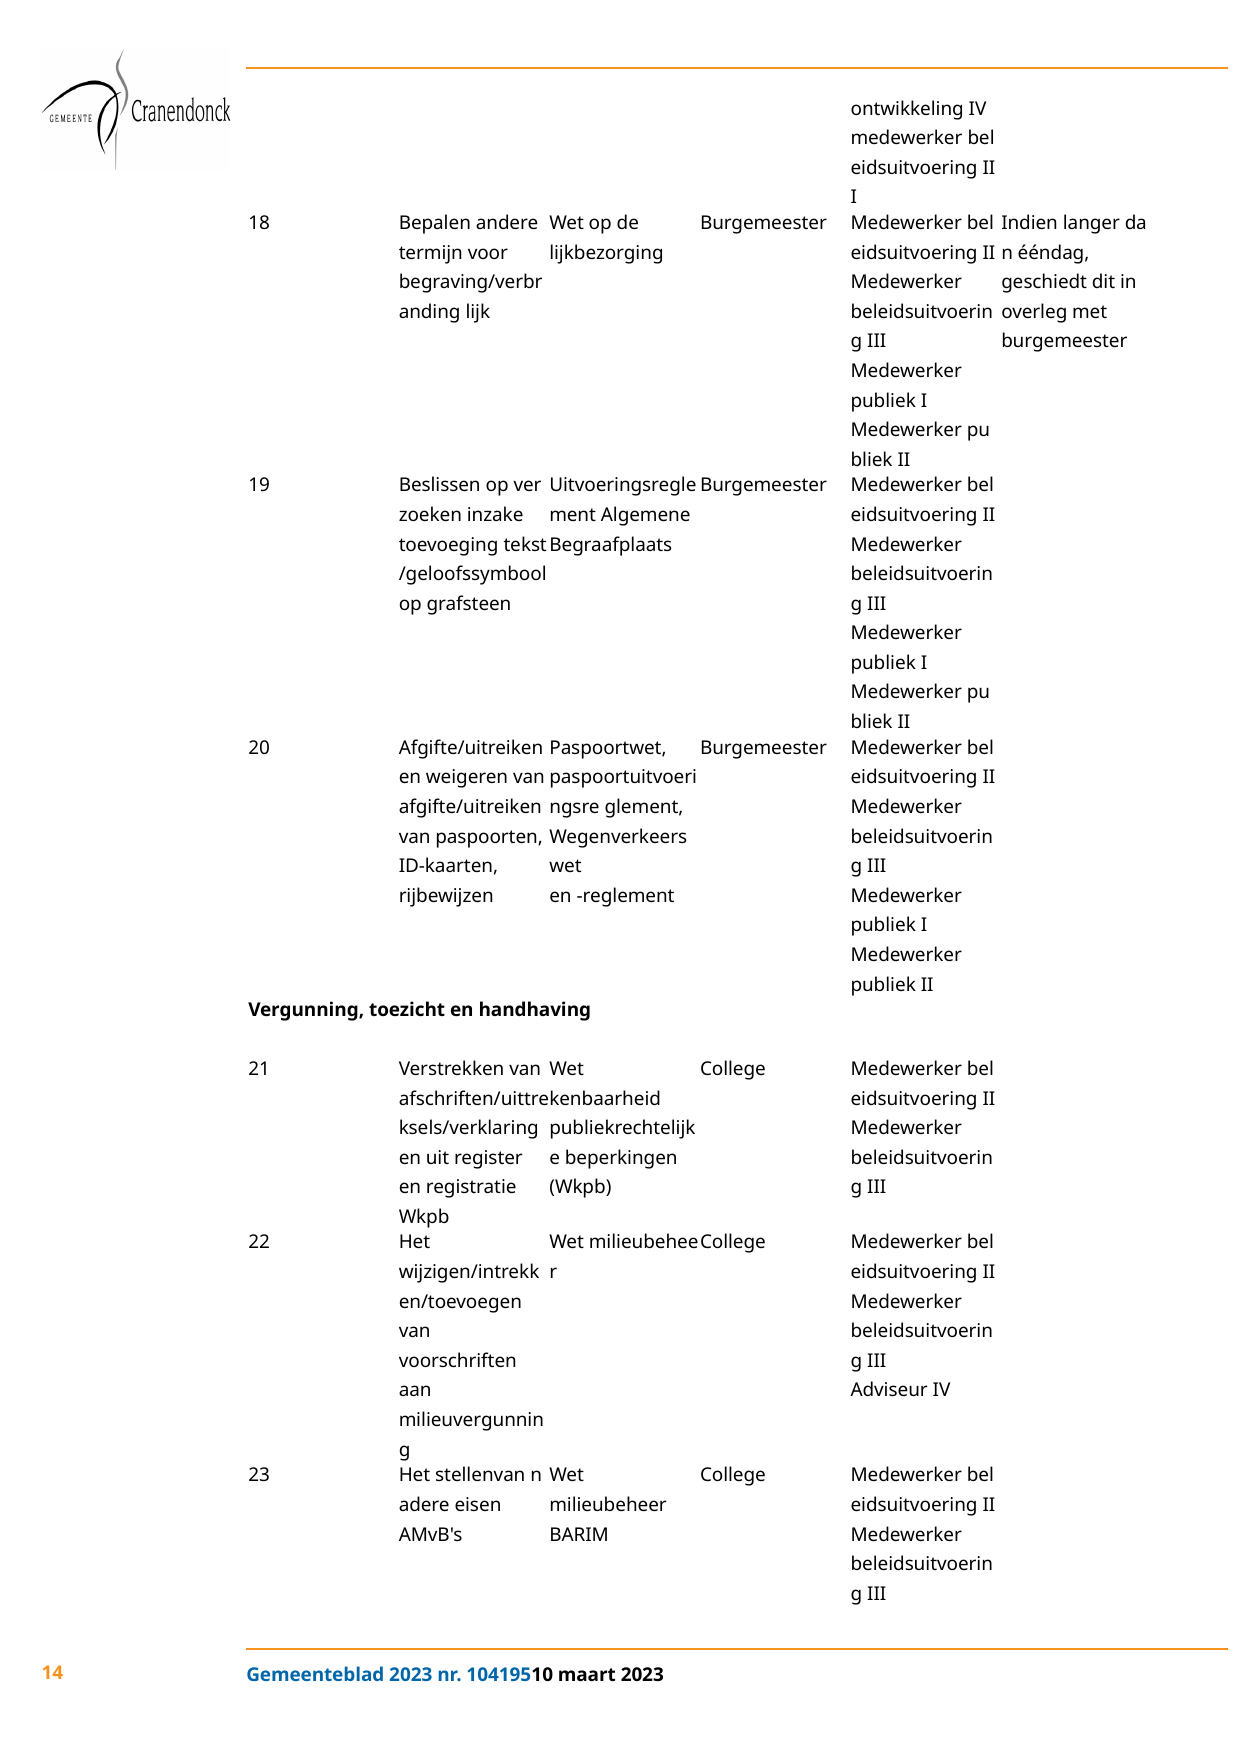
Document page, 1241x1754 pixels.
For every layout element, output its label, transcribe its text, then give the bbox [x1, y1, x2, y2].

table_header Wet kenbaarheid publiekrechtelijke beperkingen (Wkpb) [549, 1055, 700, 1229]
table_cell [1001, 996, 1152, 1022]
table_cell College [700, 1462, 850, 1606]
table_cell Wet milieubeheer BARIM [549, 1462, 700, 1606]
table_cell Afgifte/uitreiken en weigeren van afgifte/uitreiken van paspoorten, ID-kaarten, rijbewijzen [399, 734, 549, 996]
table_cell [1001, 472, 1152, 734]
table_cell [248, 95, 398, 209]
table_cell [1001, 95, 1152, 209]
table_cell [1001, 1229, 1152, 1462]
table_cell Uitvoeringsreglement Algemene Begraafplaats [549, 472, 700, 734]
table_header Medewerker beleidsuitvoering II Medewerker beleidsuitvoering III [850, 1055, 1001, 1229]
table_cell Bepalen andere termijn voor begraving/verbranding lijk [399, 209, 549, 472]
table_cell Medewerker beleidsuitvoering II Medewerker beleidsuitvoering III Medewerker publiek I Medewerker publiek II [850, 472, 1001, 734]
table_cell Het wijzigen/intrekken/toevoegen van voorschriften aan milieuvergunning [399, 1229, 549, 1462]
table_cell [1001, 1462, 1152, 1606]
table_cell ontwikkeling IV medewerker beleidsuitvoering III [850, 95, 1001, 209]
table_cell Wet milieubeheer [549, 1229, 700, 1462]
picture [41, 47, 231, 172]
table_cell Medewerker beleidsuitvoering II Medewerker beleidsuitvoering III Medewerker publiek I Medewerker publiek II [850, 734, 1001, 996]
table_cell Burgemeester [700, 209, 850, 472]
table_cell Het stellenvan nadere eisen AMvB's [399, 1462, 549, 1606]
table_cell [549, 95, 700, 209]
table_cell [399, 95, 549, 209]
table_cell 20 [248, 734, 398, 996]
table_cell 19 [248, 472, 398, 734]
table_header 21 [248, 1055, 398, 1229]
table_cell 22 [248, 1229, 398, 1462]
table_header College [700, 1055, 850, 1229]
table_cell [700, 95, 850, 209]
table_cell Medewerker beleidsuitvoering II Medewerker beleidsuitvoering III Medewerker publiek I Medewerker publiek II [850, 209, 1001, 472]
table_cell Beslissen op verzoeken inzake toevoeging tekst/geloofssymbool op grafsteen [399, 472, 549, 734]
table_cell [1001, 734, 1152, 996]
table_cell Vergunning, toezicht en handhaving [248, 996, 1001, 1022]
table_cell Indien langer dan ééndag, geschiedt dit in overleg met burgemeester [1001, 209, 1152, 472]
table_cell College [700, 1229, 850, 1462]
table_cell Wet op de lijkbezorging [549, 209, 700, 472]
table_cell Paspoortwet, paspoortuitvoeringsre glement, Wegenverkeerswet en -reglement [549, 734, 700, 996]
table_cell 23 [248, 1462, 398, 1606]
table_cell Medewerker beleidsuitvoering II Medewerker beleidsuitvoering III [850, 1462, 1001, 1606]
table_header [1001, 1055, 1152, 1229]
table_cell 18 [248, 209, 398, 472]
table_header Verstrekken van afschriften/uittreksels/verklaringen uit register en registratie Wkpb [399, 1055, 549, 1229]
table_cell Burgemeester [700, 472, 850, 734]
table_cell Medewerker beleidsuitvoering II Medewerker beleidsuitvoering III Adviseur IV [850, 1229, 1001, 1462]
table_cell Burgemeester [700, 734, 850, 996]
